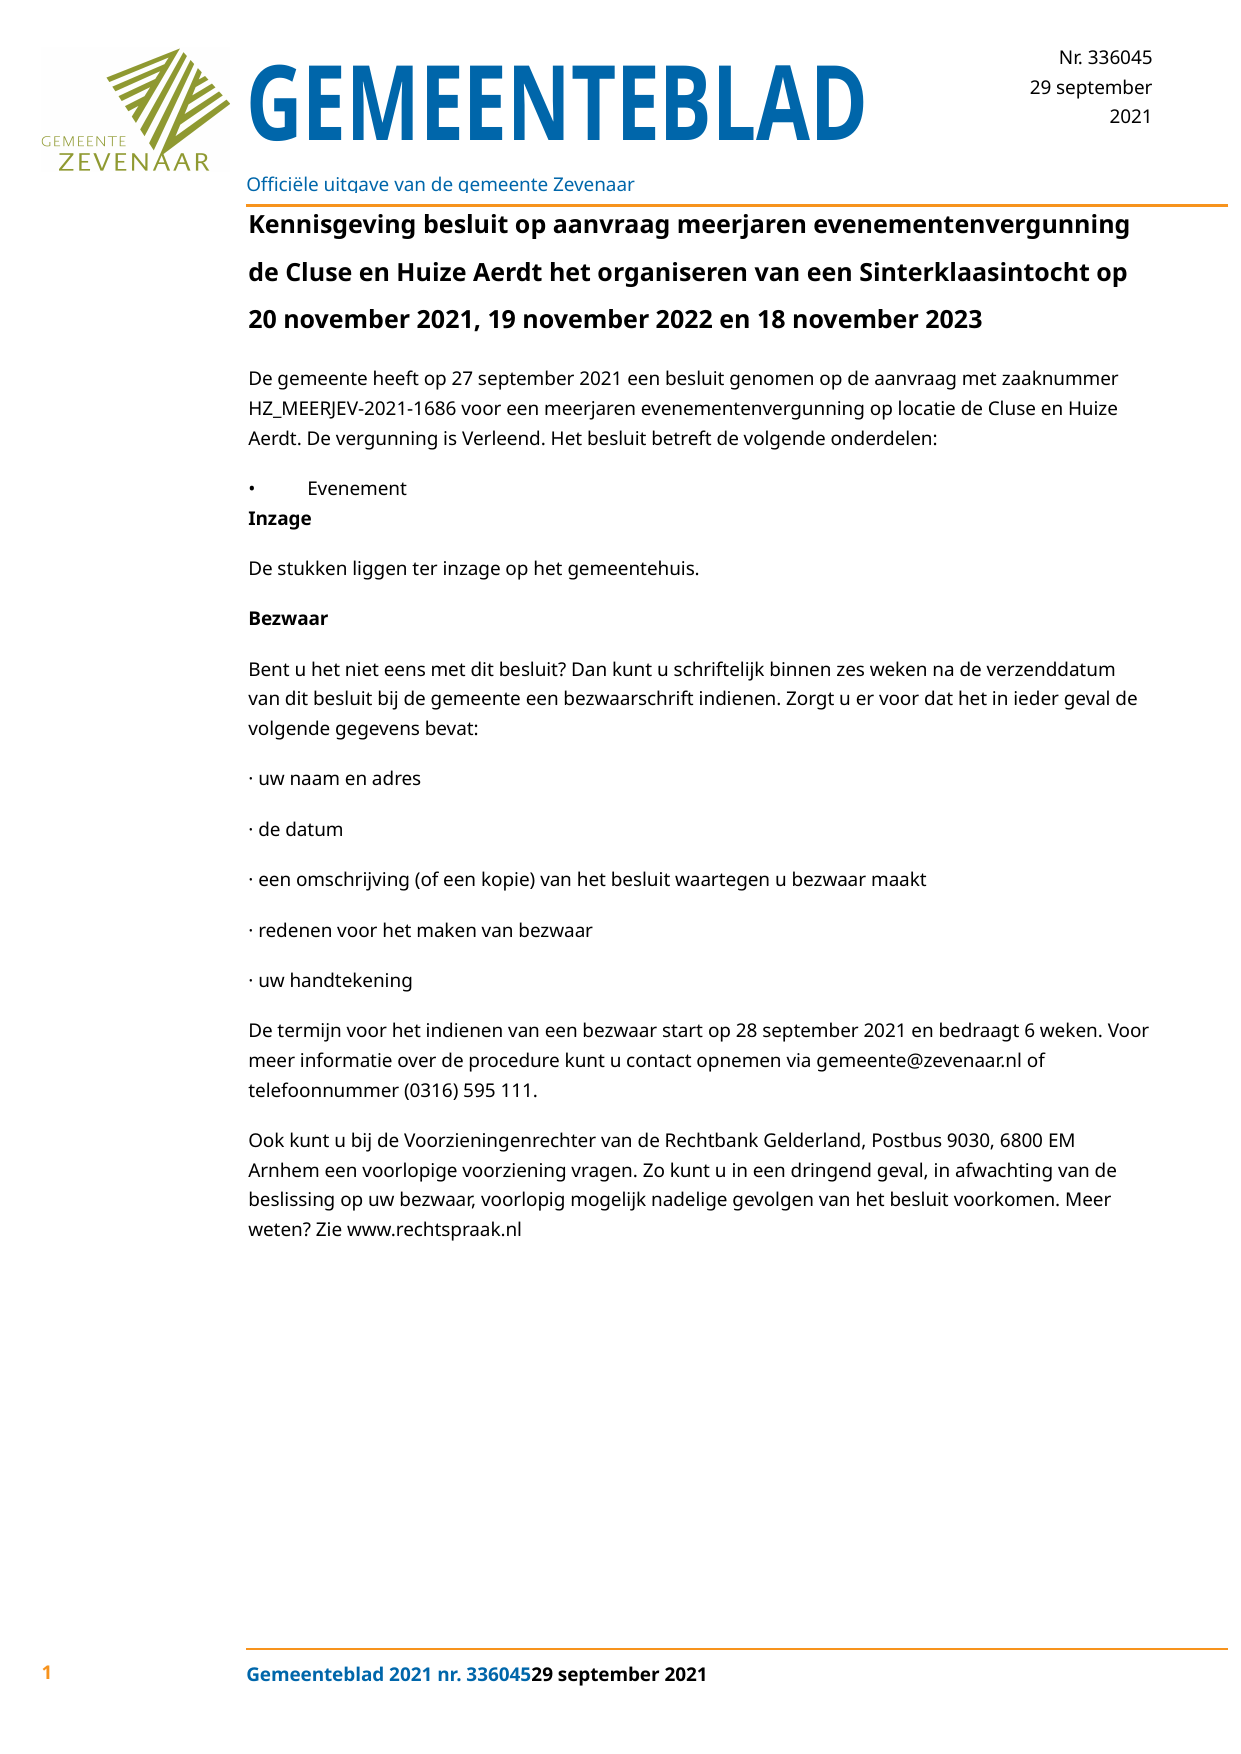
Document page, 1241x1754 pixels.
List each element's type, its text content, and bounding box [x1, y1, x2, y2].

text De termijn voor het indienen van een bezwaar start op 28 september 2021 en bedraagt 6 weken. Voor meer informatie over de procedure kunt u contact opnemen via gemeente@zevenaar.nl of telefoonnummer (0316) 595 111. [248, 1018, 1152, 1102]
text · redenen voor het maken van bezwaar [248, 917, 1152, 942]
text Ook kunt u bij de Voorzieningenrechter van de Rechtbank Gelderland, Postbus 9030, 6800 EM Arnhem een voorlopige voorziening vragen. Zo kunt u in een dringend geval, in afwachting van de beslissing op uw bezwaar, voorlopig mogelijk nadelige gevolgen van het besluit voorkomen. Meer weten? Zie www.rechtspraak.nl [248, 1127, 1152, 1242]
text Inzage [248, 505, 1152, 530]
picture [41, 47, 231, 172]
text De gemeente heeft op 27 september 2021 een besluit genomen op de aanvraag met zaaknummer HZ_MEERJEV-2021-1686 voor een meerjaren evenementenvergunning op locatie de Cluse en Huize Aerdt. De vergunning is Verleend. Het besluit betreft de volgende onderdelen: [248, 366, 1152, 450]
text Bent u het niet eens met dit besluit? Dan kunt u schriftelijk binnen zes weken na de verzenddatum van dit besluit bij de gemeente een bezwaarschrift indienen. Zorgt u er voor dat het in ieder geval de volgende gegevens bevat: [248, 656, 1152, 741]
text · een omschrijving (of een kopie) van het besluit waartegen u bezwaar maakt [248, 866, 1152, 892]
text · uw handtekening [248, 967, 1152, 993]
text Kennisgeving besluit op aanvraag meerjaren evenementenvergunning de Cluse en Huize Aerdt het organiseren van een Sinterklaasintocht op 20 november 2021, 19 november 2022 en 18 november 2023 [248, 207, 1152, 336]
text De stukken liggen ter inzage op het gemeentehuis. [248, 555, 1152, 581]
text · uw naam en adres [248, 766, 1152, 791]
text · de datum [248, 816, 1152, 842]
list Evenement [248, 475, 1152, 501]
text Bezwaar [248, 606, 1152, 631]
